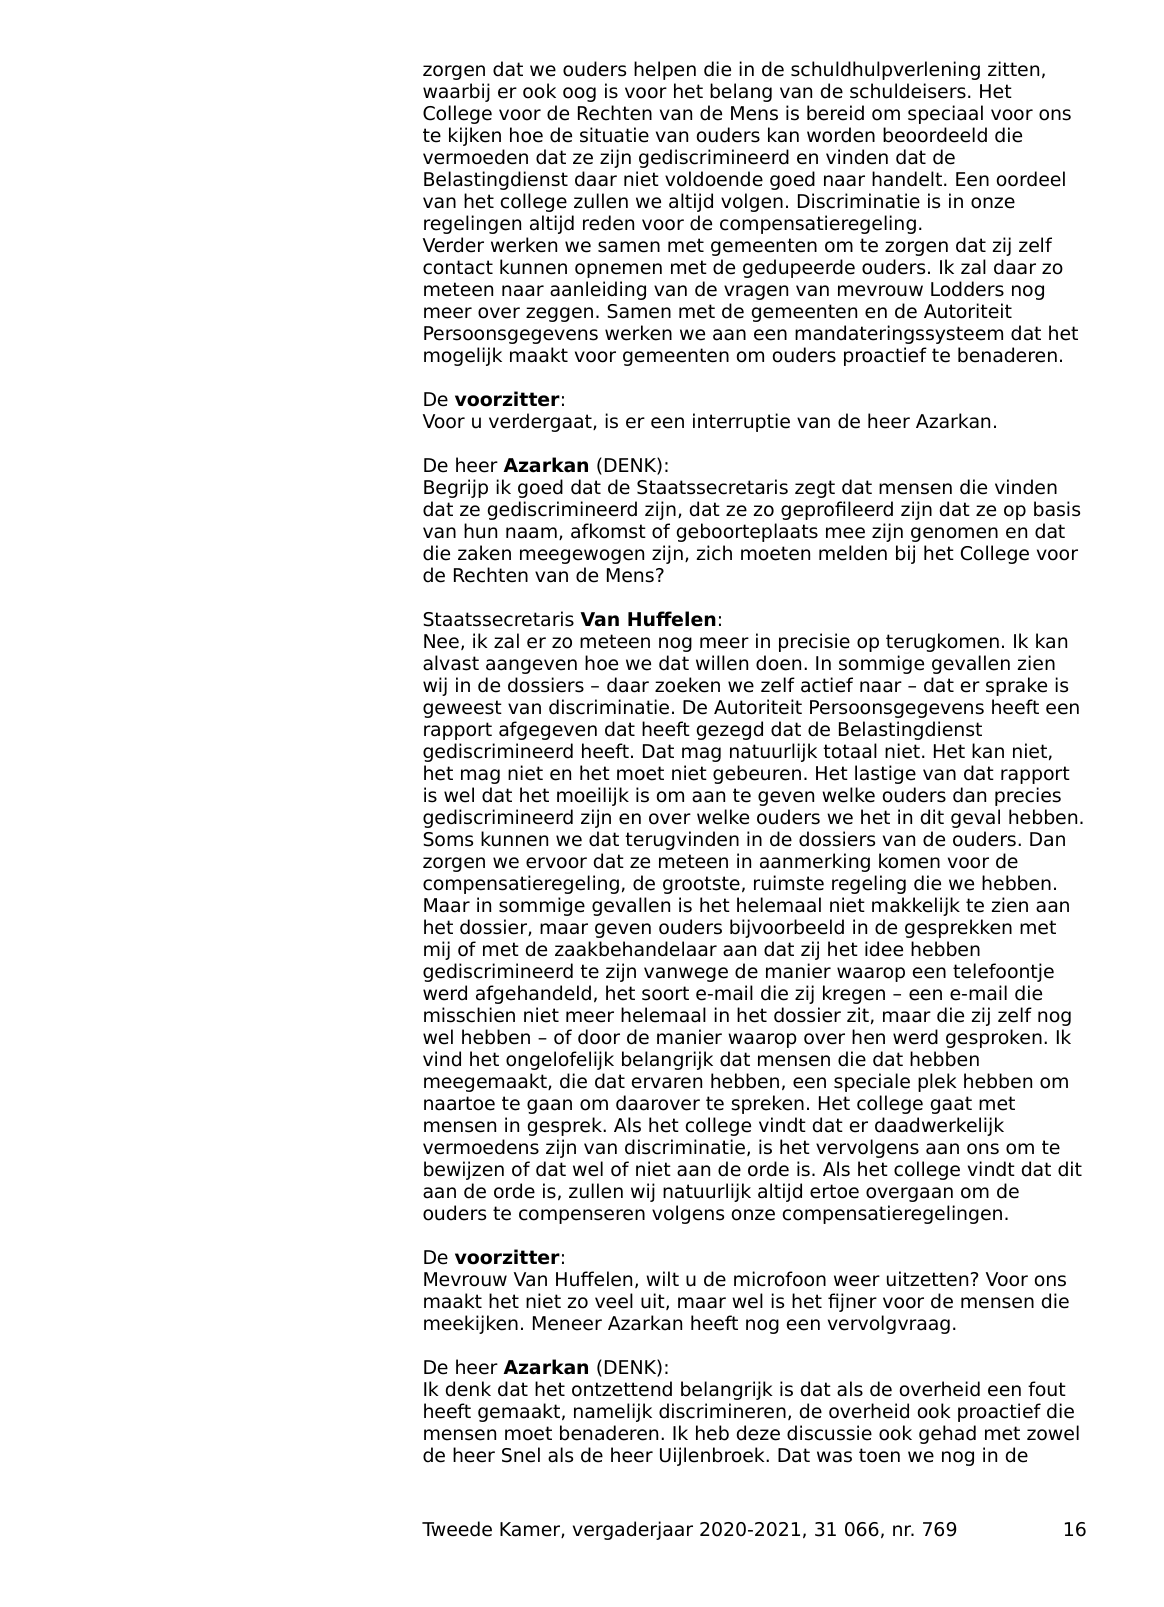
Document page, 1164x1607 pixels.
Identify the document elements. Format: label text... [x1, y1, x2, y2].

text Voor u verdergaat, is er een interruptie van de heer Azarkan. [422, 411, 1087, 433]
text De voorzitter: [422, 1247, 1087, 1269]
text Begrijp ik goed dat de Staatssecretaris zegt dat mensen die vinden dat ze gediscrimineerd zijn, dat ze zo geprofileerd zijn dat ze op basis van hun naam, afkomst of geboorteplaats mee zijn genomen en dat die zaken meegewogen zijn, zich moeten melden bij het College voor de Rechten van de Mens? [422, 477, 1087, 587]
text Staatssecretaris Van Huffelen: [422, 609, 1087, 631]
text Nee, ik zal er zo meteen nog meer in precisie op terugkomen. Ik kan alvast aangeven hoe we dat willen doen. In sommige gevallen zien wij in de dossiers – daar zoeken we zelf actief naar – dat er sprake is geweest van discriminatie. De Autoriteit Persoonsgegevens heeft een rapport afgegeven dat heeft gezegd dat de Belastingdienst gediscrimineerd heeft. Dat mag natuurlijk totaal niet. Het kan niet, het mag niet en het moet niet gebeuren. Het lastige van dat rapport is wel dat het moeilijk is om aan te geven welke ouders dan precies gediscrimineerd zijn en over welke ouders we het in dit geval hebben. Soms kunnen we dat terugvinden in de dossiers van de ouders. Dan zorgen we ervoor dat ze meteen in aanmerking komen voor de compensatieregeling, de grootste, ruimste regeling die we hebben. Maar in sommige gevallen is het helemaal niet makkelijk te zien aan het dossier, maar geven ouders bijvoorbeeld in de gesprekken met mij of met de zaakbehandelaar aan dat zij het idee hebben gediscrimineerd te zijn vanwege de manier waarop een telefoontje werd afgehandeld, het soort e-mail die zij kregen – een e-mail die misschien niet meer helemaal in het dossier zit, maar die zij zelf nog wel hebben – of door de manier waarop over hen werd gesproken. Ik vind het ongelofelijk belangrijk dat mensen die dat hebben meegemaakt, die dat ervaren hebben, een speciale plek hebben om naartoe te gaan om daarover te spreken. Het college gaat met mensen in gesprek. Als het college vindt dat er daadwerkelijk vermoedens zijn van discriminatie, is het vervolgens aan ons om te bewijzen of dat wel of niet aan de orde is. Als het college vindt dat dit aan de orde is, zullen wij natuurlijk altijd ertoe overgaan om de ouders te compenseren volgens onze compensatieregelingen. [422, 631, 1087, 1224]
text De heer Azarkan (DENK): [422, 455, 1087, 477]
text Verder werken we samen met gemeenten om te zorgen dat zij zelf contact kunnen opnemen met de gedupeerde ouders. Ik zal daar zo meteen naar aanleiding van de vragen van mevrouw Lodders nog meer over zeggen. Samen met de gemeenten en de Autoriteit Persoonsgegevens werken we aan een mandateringssysteem dat het mogelijk maakt voor gemeenten om ouders proactief te benaderen. [422, 235, 1087, 367]
text zorgen dat we ouders helpen die in de schuldhulpverlening zitten, waarbij er ook oog is voor het belang van de schuldeisers. Het College voor de Rechten van de Mens is bereid om speciaal voor ons te kijken hoe de situatie van ouders kan worden beoordeeld die vermoeden dat ze zijn gediscrimineerd en vinden dat de Belastingdienst daar niet voldoende goed naar handelt. Een oordeel van het college zullen we altijd volgen. Discriminatie is in onze regelingen altijd reden voor de compensatieregeling. [422, 59, 1087, 235]
text Ik denk dat het ontzettend belangrijk is dat als de overheid een fout heeft gemaakt, namelijk discrimineren, de overheid ook proactief die mensen moet benaderen. Ik heb deze discussie ook gehad met zowel de heer Snel als de heer Uijlenbroek. Dat was toen we nog in de [422, 1379, 1087, 1467]
text Mevrouw Van Huffelen, wilt u de microfoon weer uitzetten? Voor ons maakt het niet zo veel uit, maar wel is het fijner voor de mensen die meekijken. Meneer Azarkan heeft nog een vervolgvraag. [422, 1269, 1087, 1335]
text De voorzitter: [422, 389, 1087, 411]
text De heer Azarkan (DENK): [422, 1357, 1087, 1379]
